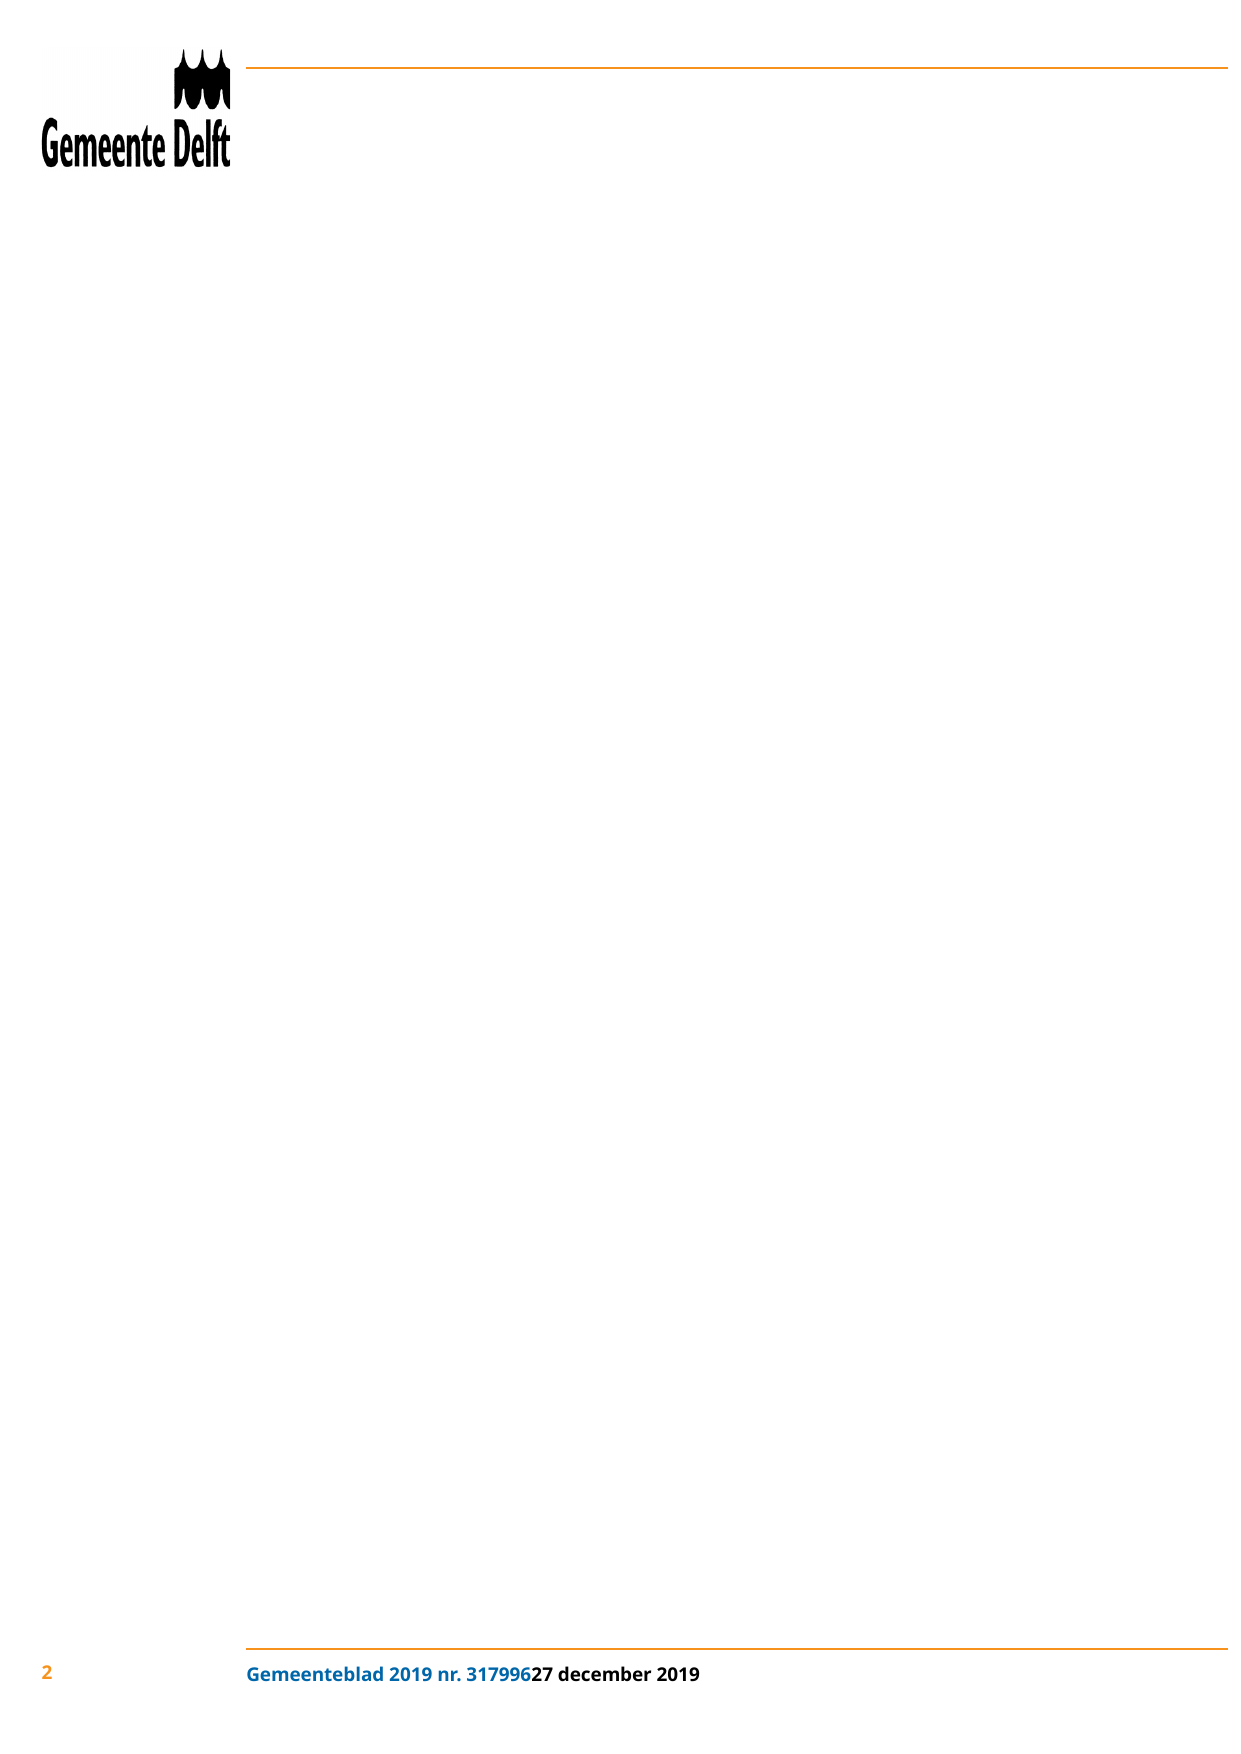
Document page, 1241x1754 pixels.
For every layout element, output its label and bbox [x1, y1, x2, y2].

picture [41, 47, 231, 172]
